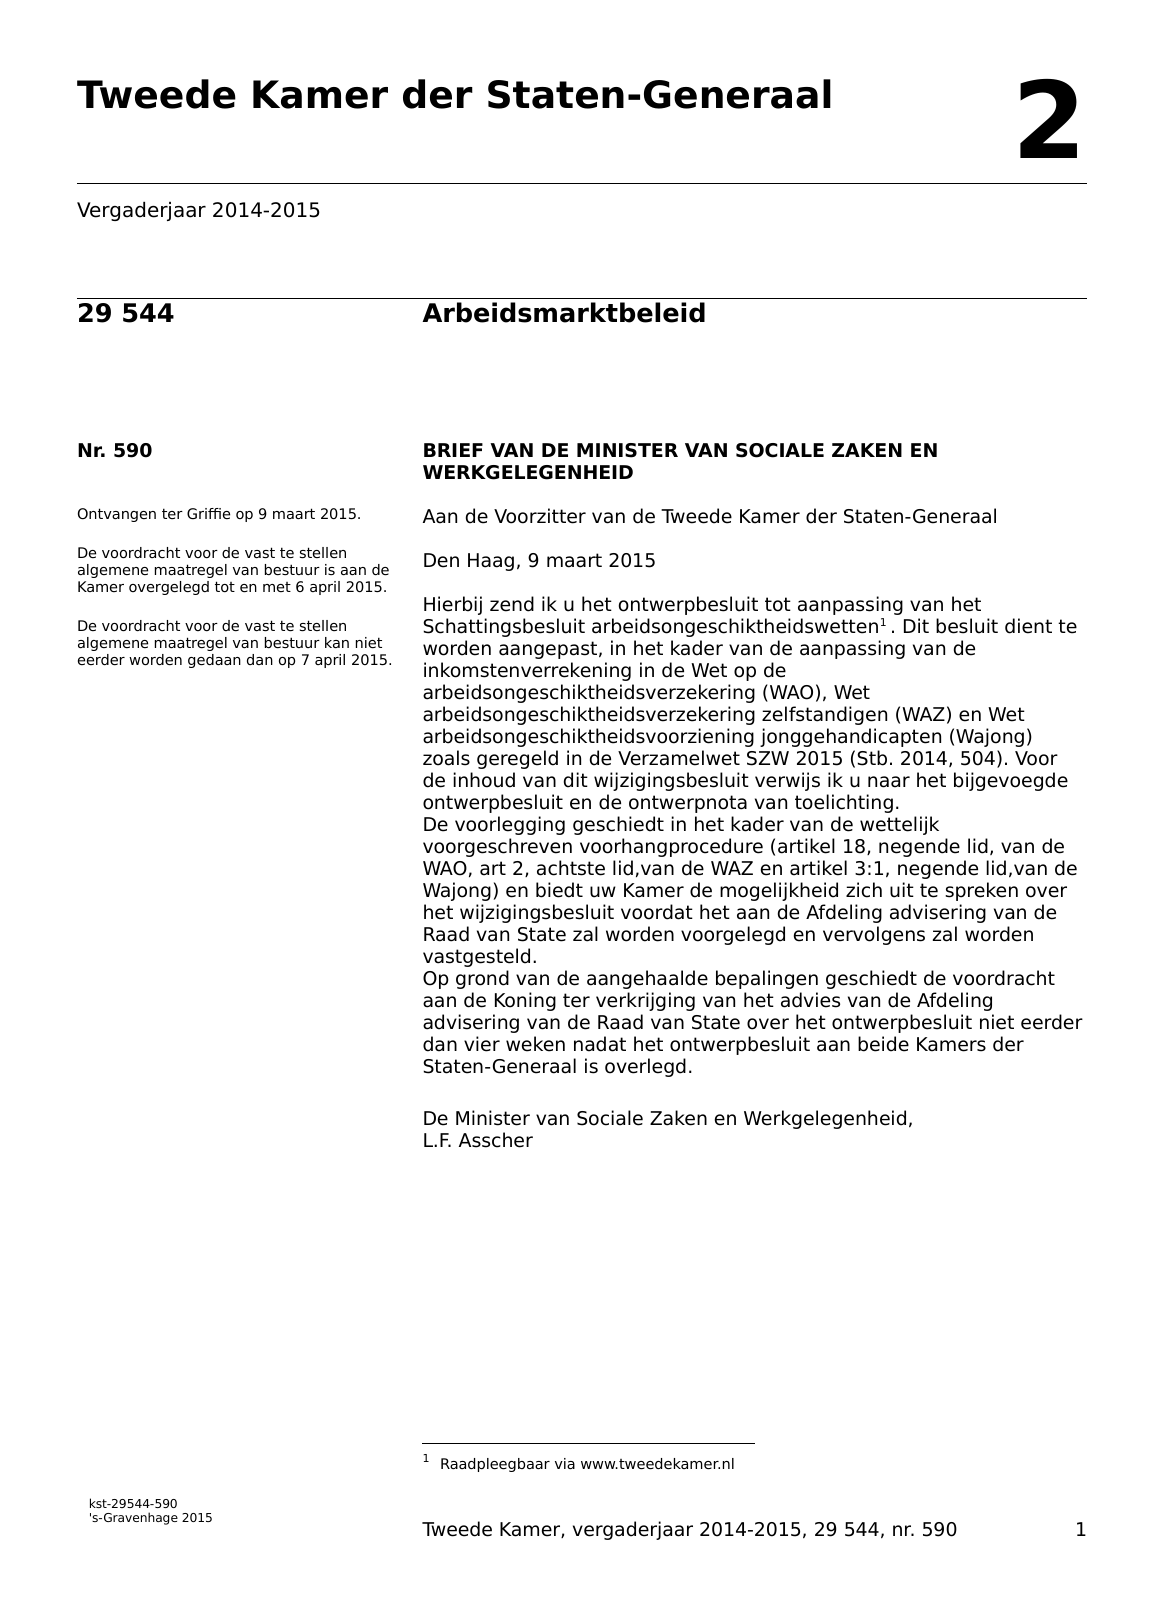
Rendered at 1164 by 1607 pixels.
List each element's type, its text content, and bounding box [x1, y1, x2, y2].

text kst-29544-590 [88, 1497, 323, 1511]
table_cell Vergaderjaar 2014-2015 [77, 184, 1087, 298]
text Den Haag, 9 maart 2015 [422, 550, 1087, 572]
text De Minister van Sociale Zaken en Werkgelegenheid, L.F. Asscher [422, 1108, 1087, 1152]
text Ontvangen ter Griffie op 9 maart 2015. [77, 506, 399, 523]
text De voordracht voor de vast te stellen algemene maatregel van bestuur is aan de Kamer overgelegd tot en met 6 april 2015. [77, 545, 399, 596]
text 's-Gravenhage 2015 [88, 1511, 323, 1525]
text De voorlegging geschiedt in het kader van de wettelijk voorgeschreven voorhangprocedure (artikel 18, negende lid, van de WAO, art 2, achtste lid,van de WAZ en artikel 3:1, negende lid,van de Wajong) en biedt uw Kamer de mogelijkheid zich uit te spreken over het wijzigingsbesluit voordat het aan de Afdeling advisering van de Raad van State zal worden voorgelegd en vervolgens zal worden vastgesteld. [422, 814, 1087, 968]
text Op grond van de aangehaalde bepalingen geschiedt de voordracht aan de Koning ter verkrijging van het advies van de Afdeling advisering van de Raad van State over het ontwerpbesluit niet eerder dan vier weken nadat het ontwerpbesluit aan beide Kamers der Staten-Generaal is overlegd. [422, 968, 1087, 1078]
table_header 2 [886, 59, 1087, 183]
subtitle Nr. 590 BRIEF VAN DE MINISTER VAN SOCIALE ZAKEN EN WERKGELEGENHEID [77, 440, 1087, 484]
table_header Tweede Kamer der Staten-Generaal [77, 59, 886, 183]
text [77, 596, 399, 618]
text De voordracht voor de vast te stellen algemene maatregel van bestuur kan niet eerder worden gedaan dan op 7 april 2015. [77, 618, 399, 668]
subtitle 29 544 Arbeidsmarktbeleid [77, 299, 1087, 329]
text Hierbij zend ik u het ontwerpbesluit tot aanpassing van het Schattingsbesluit arbeidsongeschiktheidswetten. Dit besluit dient te worden aangepast, in het kader van de aanpassing van de inkomstenverrekening in de Wet op de arbeidsongeschiktheidsverzekering (WAO), Wet arbeidsongeschiktheidsverzekering zelfstandigen (WAZ) en Wet arbeidsongeschiktheidsvoorziening jonggehandicapten (Wajong) zoals geregeld in de Verzamelwet SZW 2015 (Stb. 2014, 504). Voor de inhoud van dit wijzigingsbesluit verwijs ik u naar het bijgevoegde ontwerpbesluit en de ontwerpnota van toelichting. [422, 594, 1087, 814]
text Aan de Voorzitter van de Tweede Kamer der Staten-Generaal [422, 506, 1087, 528]
text Raadpleegbaar via www.tweedekamer.nl [422, 1452, 1087, 1474]
text [77, 523, 399, 545]
